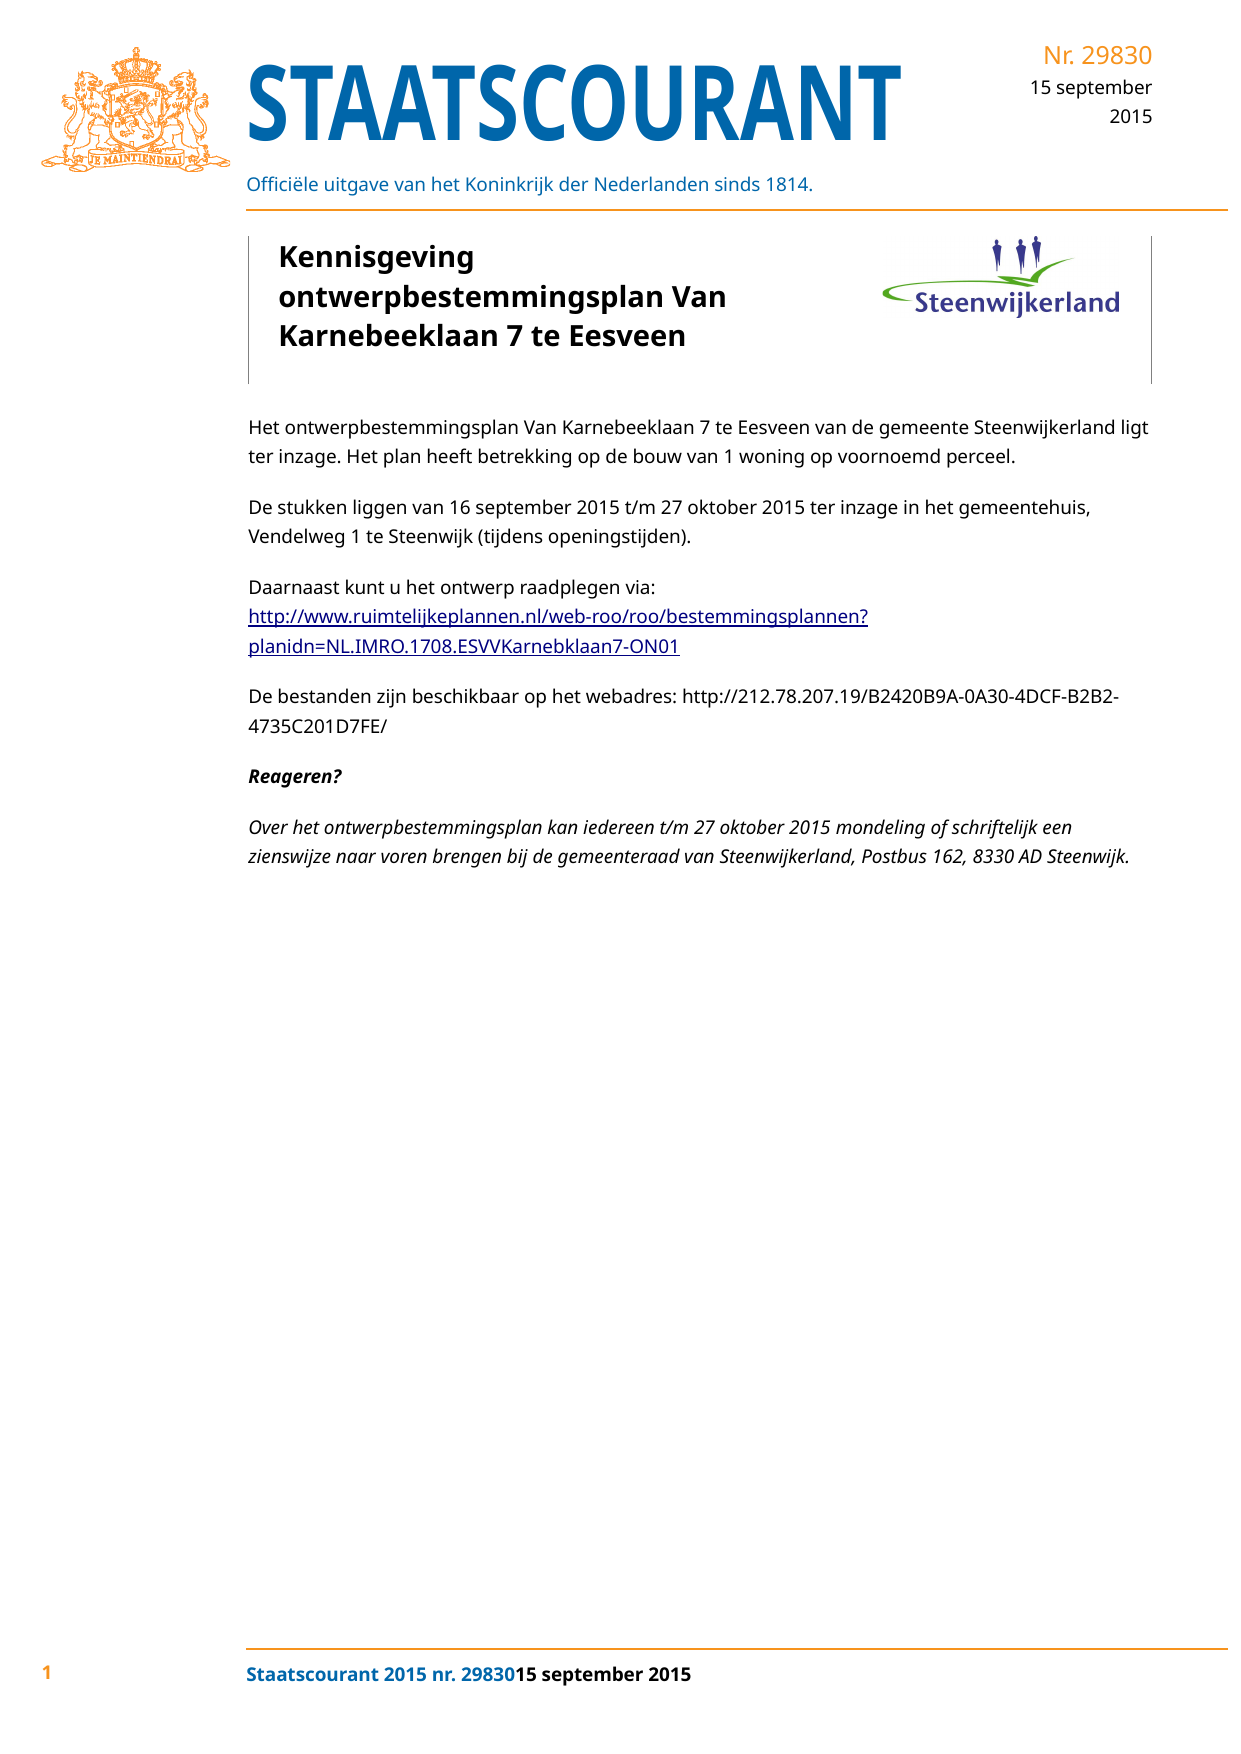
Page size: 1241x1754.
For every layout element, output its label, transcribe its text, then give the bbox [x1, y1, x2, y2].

picture [882, 236, 1119, 318]
table_header [850, 236, 1151, 384]
picture [41, 47, 231, 172]
text Over het ontwerpbestemmingsplan kan iedereen t/m 27 oktober 2015 mondeling of schriftelijk een zienswijze naar voren brengen bij de gemeenteraad van Steenwijkerland, Postbus 162, 8330 AD Steenwijk. [248, 814, 1152, 869]
text De stukken liggen van 16 september 2015 t/m 27 oktober 2015 ter inzage in het gemeentehuis, Vendelweg 1 te Steenwijk (tijdens openingstijden). [248, 494, 1152, 549]
text De bestanden zijn beschikbaar op het webadres: http://212.78.207.19/B2420B9A-0A30-4DCF-B2B2-4735C201D7FE/ [248, 683, 1152, 739]
text Reageren? [248, 763, 1152, 789]
table_header Kennisgeving ontwerpbestemmingsplan Van Karnebeeklaan 7 te Eesveen [249, 236, 850, 384]
text Het ontwerpbestemmingsplan Van Karnebeeklaan 7 te Eesveen van de gemeente Steenwijkerland ligt ter inzage. Het plan heeft betrekking op de bouw van 1 woning op voornoemd perceel. [248, 414, 1152, 469]
text Daarnaast kunt u het ontwerp raadplegen via: http://www.ruimtelijkeplannen.nl/web-roo/roo/bestemmingsplannen?planidn=NL.IMRO.1708.ESVVKarnebklaan7-ON01 [248, 574, 1152, 659]
